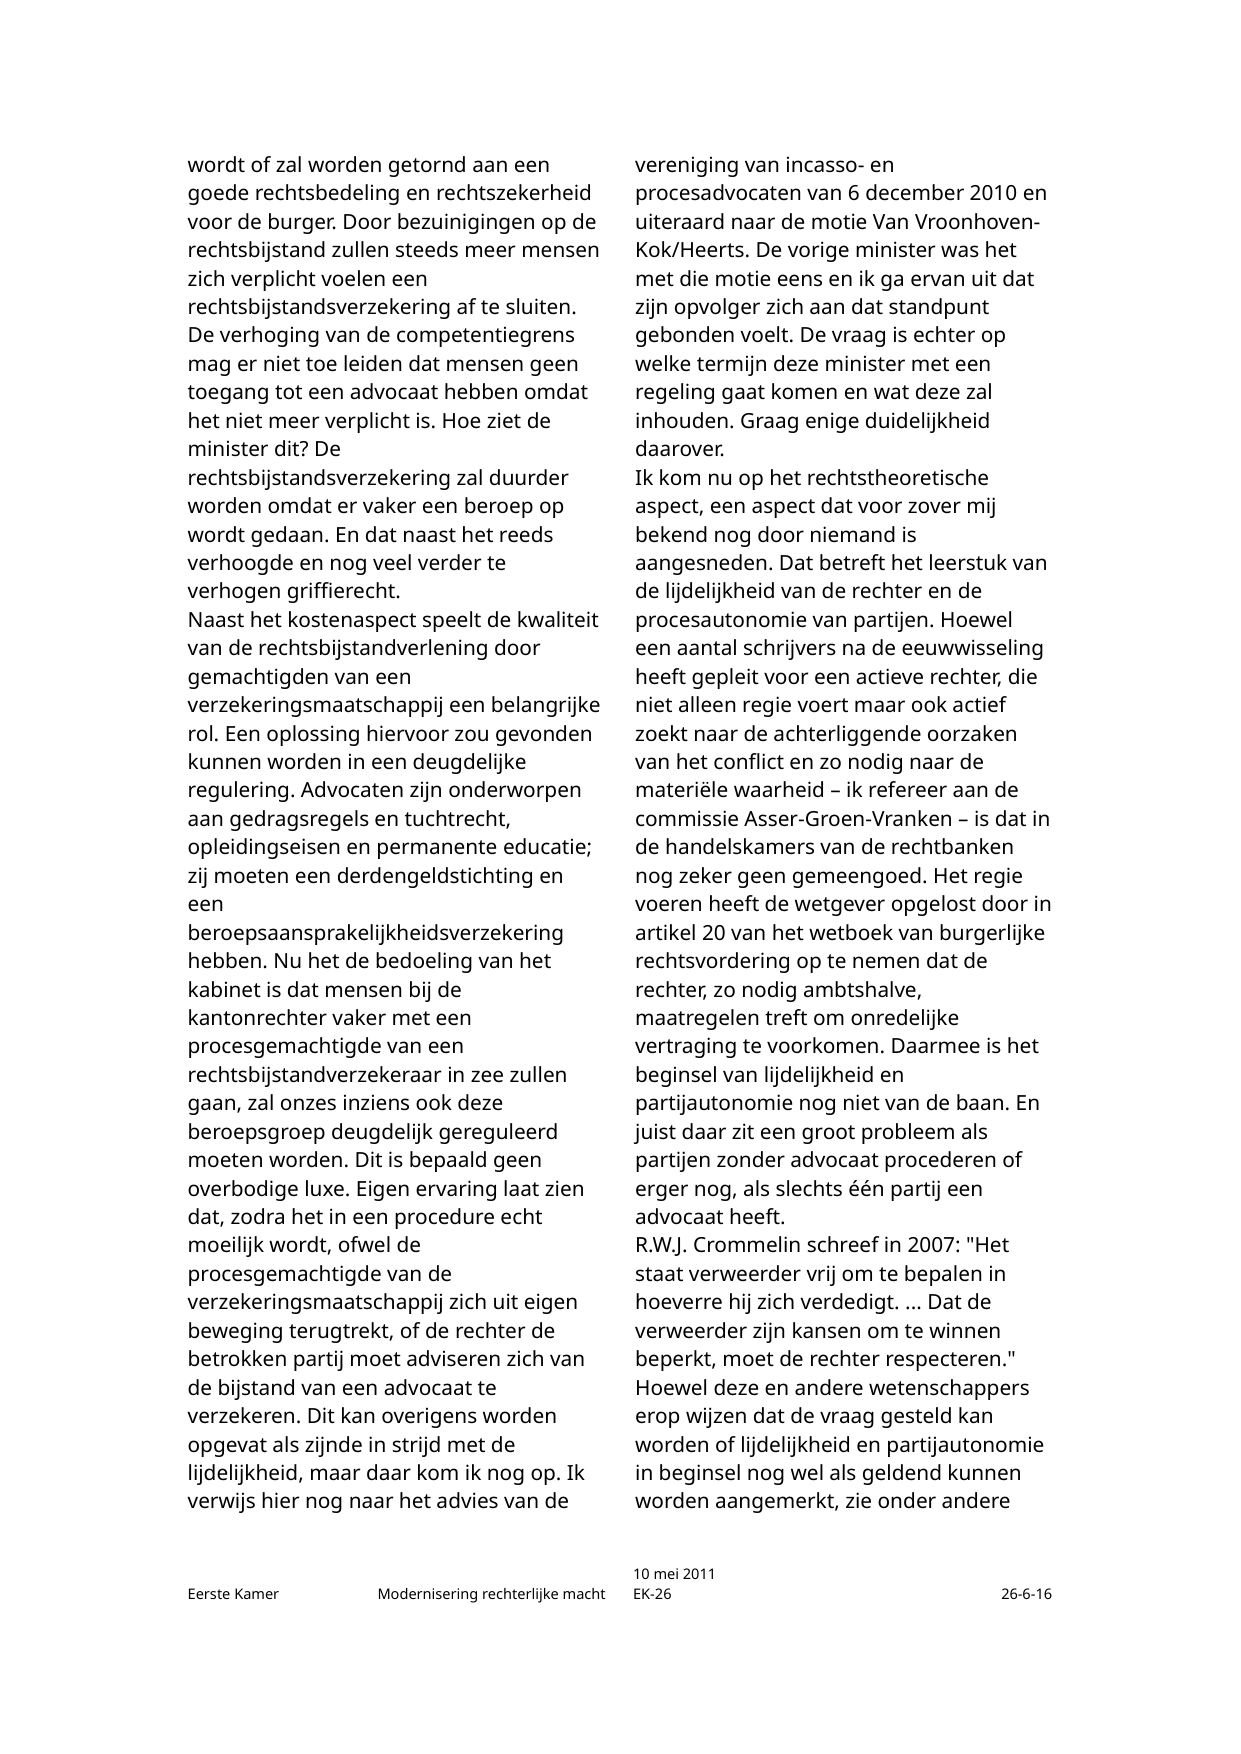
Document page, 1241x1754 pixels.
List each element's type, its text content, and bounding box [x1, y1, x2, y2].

text vereniging van incasso- en procesadvocaten van 6 december 2010 en uiteraard naar de motie Van Vroonhoven-Kok/Heerts. De vorige minister was het met die motie eens en ik ga ervan uit dat zijn opvolger zich aan dat standpunt gebonden voelt. De vraag is echter op welke termijn deze minister met een regeling gaat komen en wat deze zal inhouden. Graag enige duidelijkheid daarover. [635, 150, 1053, 463]
text Naast het kostenaspect speelt de kwaliteit van de rechtsbijstandverlening door gemachtigden van een verzekeringsmaatschappij een belangrijke rol. Een oplossing hiervoor zou gevonden kunnen worden in een deugdelijke regulering. Advocaten zijn onderworpen aan gedragsregels en tuchtrecht, opleidingseisen en permanente educatie; zij moeten een derdengeldstichting en een beroepsaansprakelijkheidsverzekering hebben. Nu het de bedoeling van het kabinet is dat mensen bij de kantonrechter vaker met een procesgemachtigde van een rechtsbijstandverzekeraar in zee zullen gaan, zal onzes inziens ook deze beroepsgroep deugdelijk gereguleerd moeten worden. Dit is bepaald geen overbodige luxe. Eigen ervaring laat zien dat, zodra het in een procedure echt moeilijk wordt, ofwel de procesgemachtigde van de verzekeringsmaatschappij zich uit eigen beweging terugtrekt, of de rechter de betrokken partij moet adviseren zich van de bijstand van een advocaat te verzekeren. Dit kan overigens worden opgevat als zijnde in strijd met de lijdelijkheid, maar daar kom ik nog op. Ik verwijs hier nog naar het advies van de [187, 605, 605, 1515]
text Ik kom nu op het rechtstheoretische aspect, een aspect dat voor zover mij bekend nog door niemand is aangesneden. Dat betreft het leerstuk van de lijdelijkheid van de rechter en de procesautonomie van partijen. Hoewel een aantal schrijvers na de eeuwwisseling heeft gepleit voor een actieve rechter, die niet alleen regie voert maar ook actief zoekt naar de achterliggende oorzaken van het conflict en zo nodig naar de materiële waarheid – ik refereer aan de commissie Asser-Groen-Vranken – is dat in de handelskamers van de rechtbanken nog zeker geen gemeengoed. Het regie voeren heeft de wetgever opgelost door in artikel 20 van het wetboek van burgerlijke rechtsvordering op te nemen dat de rechter, zo nodig ambtshalve, maatregelen treft om onredelijke vertraging te voorkomen. Daarmee is het beginsel van lijdelijkheid en partijautonomie nog niet van de baan. En juist daar zit een groot probleem als partijen zonder advocaat procederen of erger nog, als slechts één partij een advocaat heeft. [635, 463, 1053, 1231]
text wordt of zal worden getornd aan een goede rechtsbedeling en rechtszekerheid voor de burger. Door bezuinigingen op de rechtsbijstand zullen steeds meer mensen zich verplicht voelen een rechtsbijstandsverzekering af te sluiten. De verhoging van de competentiegrens mag er niet toe leiden dat mensen geen toegang tot een advocaat hebben omdat het niet meer verplicht is. Hoe ziet de minister dit? De rechtsbijstandsverzekering zal duurder worden omdat er vaker een beroep op wordt gedaan. En dat naast het reeds verhoogde en nog veel verder te verhogen griffierecht. [187, 150, 605, 605]
text R.W.J. Crommelin schreef in 2007: "Het staat verweerder vrij om te bepalen in hoeverre hij zich verdedigt. ... Dat de verweerder zijn kansen om te winnen beperkt, moet de rechter respecteren." Hoewel deze en andere wetenschappers erop wijzen dat de vraag gesteld kan worden of lijdelijkheid en partijautonomie in beginsel nog wel als geldend kunnen worden aangemerkt, zie onder andere [635, 1231, 1053, 1515]
